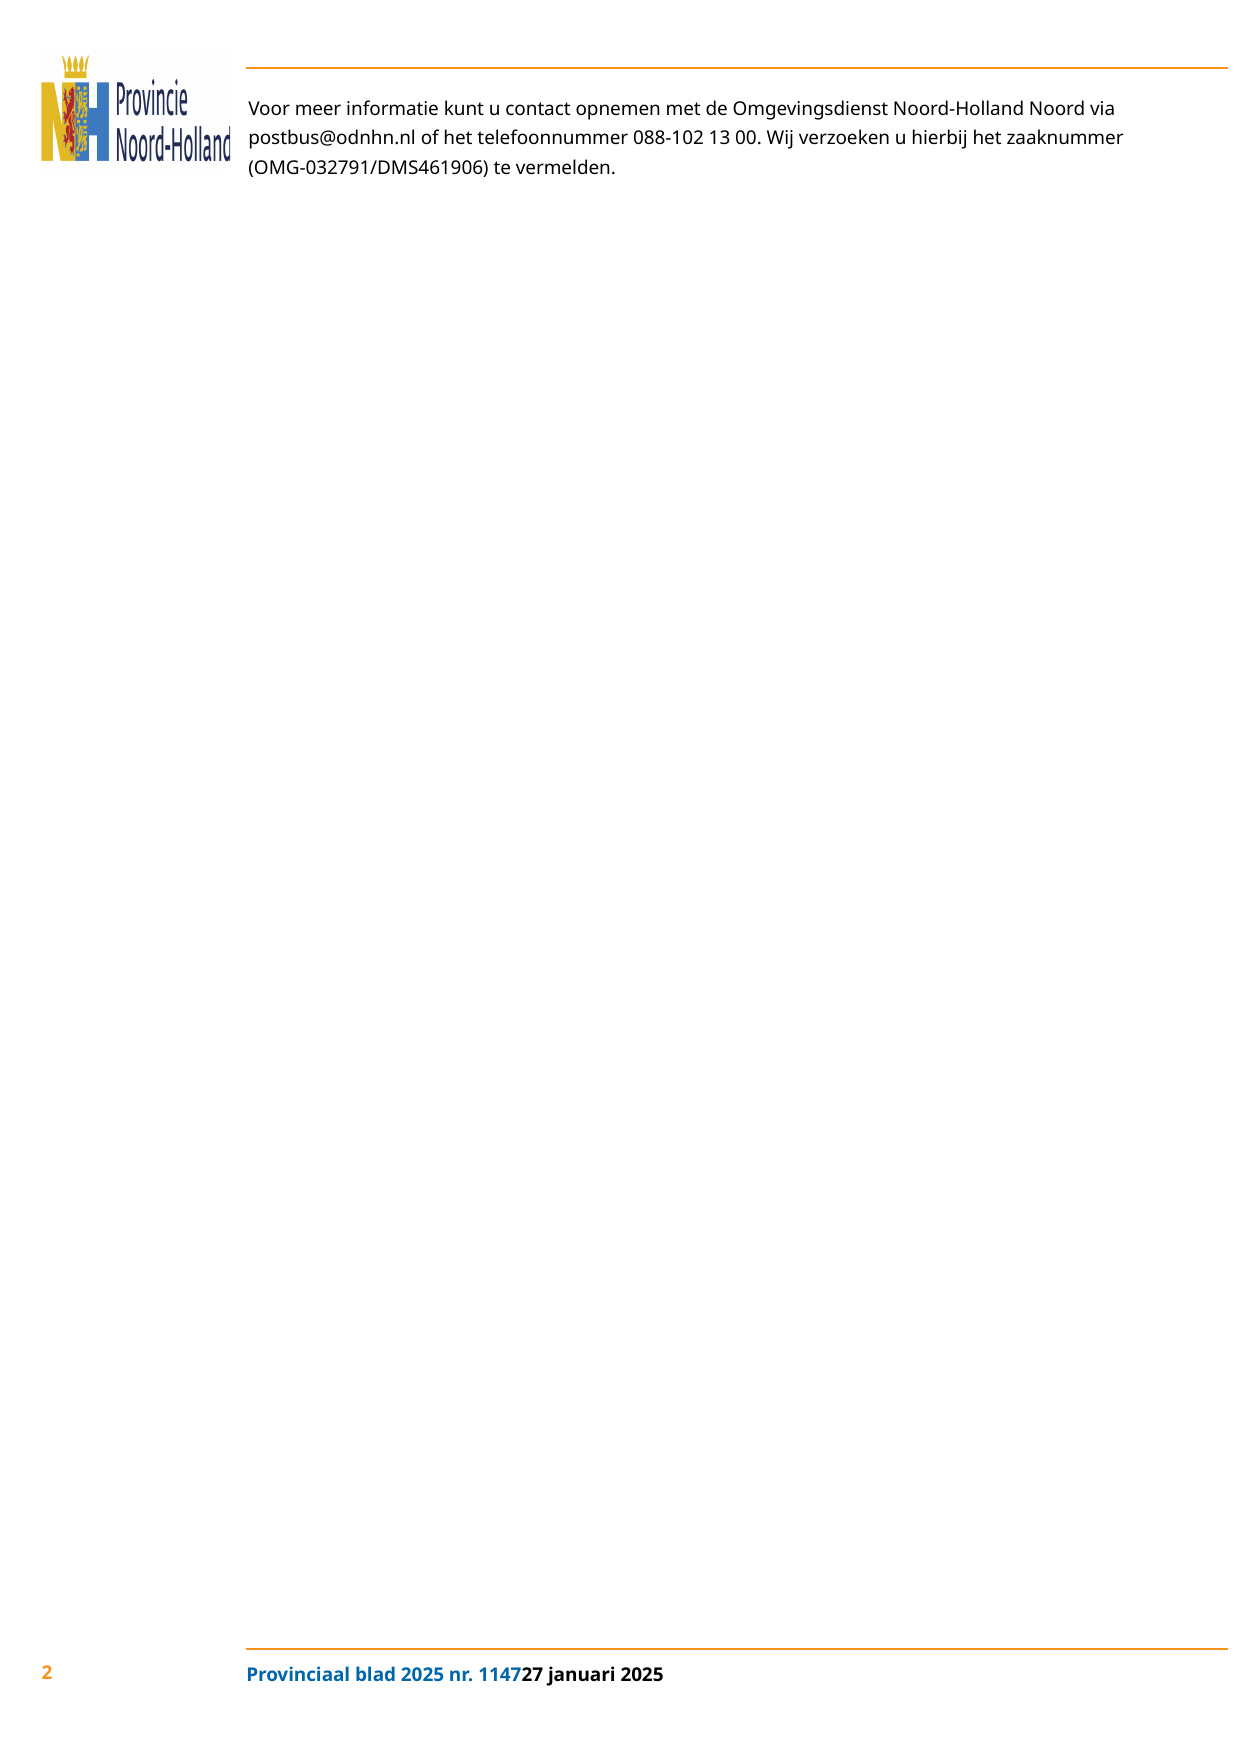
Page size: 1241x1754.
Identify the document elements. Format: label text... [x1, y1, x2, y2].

text Voor meer informatie kunt u contact opnemen met de Omgevingsdienst Noord-Holland Noord via postbus@odnhn.nl of het telefoonnummer 088-102 13 00. Wij verzoeken u hierbij het zaaknummer (OMG-032791/DMS461906) te vermelden. [248, 95, 1152, 180]
picture [41, 47, 231, 172]
